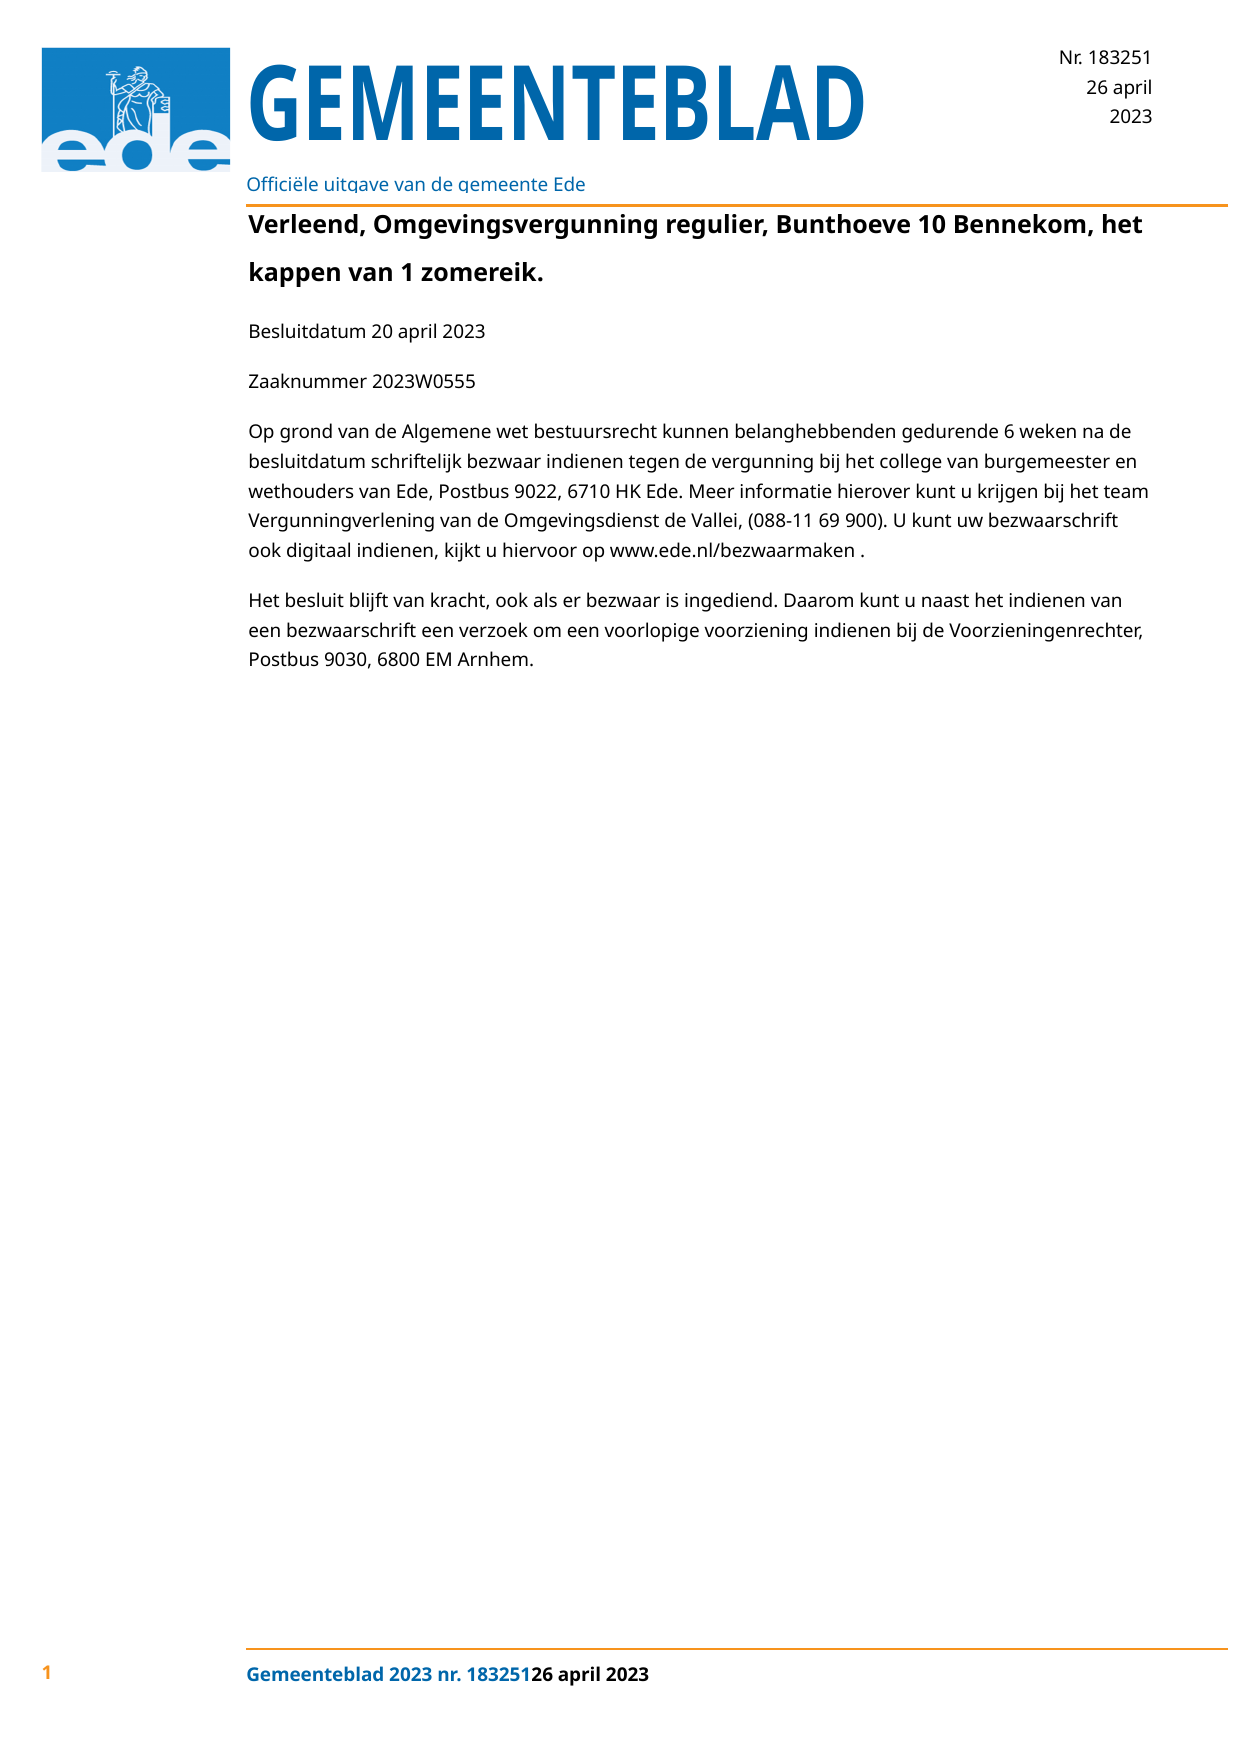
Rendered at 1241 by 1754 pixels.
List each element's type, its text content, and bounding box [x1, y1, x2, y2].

text Zaaknummer 2023W0555 [248, 368, 1152, 394]
text Besluitdatum 20 april 2023 [248, 318, 1152, 344]
text Op grond van de Algemene wet bestuursrecht kunnen belanghebbenden gedurende 6 weken na de besluitdatum schriftelijk bezwaar indienen tegen de vergunning bij het college van burgemeester en wethouders van Ede, Postbus 9022, 6710 HK Ede. Meer informatie hierover kunt u krijgen bij het team Vergunningverlening van de Omgevingsdienst de Vallei, (088-11 69 900). U kunt uw bezwaarschrift ook digitaal indienen, kijkt u hiervoor op www.ede.nl/bezwaarmaken . [248, 419, 1152, 563]
text Verleend, Omgevingsvergunning regulier, Bunthoeve 10 Bennekom, het kappen van 1 zomereik. [248, 207, 1152, 288]
text Het besluit blijft van kracht, ook als er bezwaar is ingediend. Daarom kunt u naast het indienen van een bezwaarschrift een verzoek om een voorlopige voorziening indienen bij de Voorzieningenrechter, Postbus 9030, 6800 EM Arnhem. [248, 587, 1152, 672]
picture [41, 47, 231, 172]
